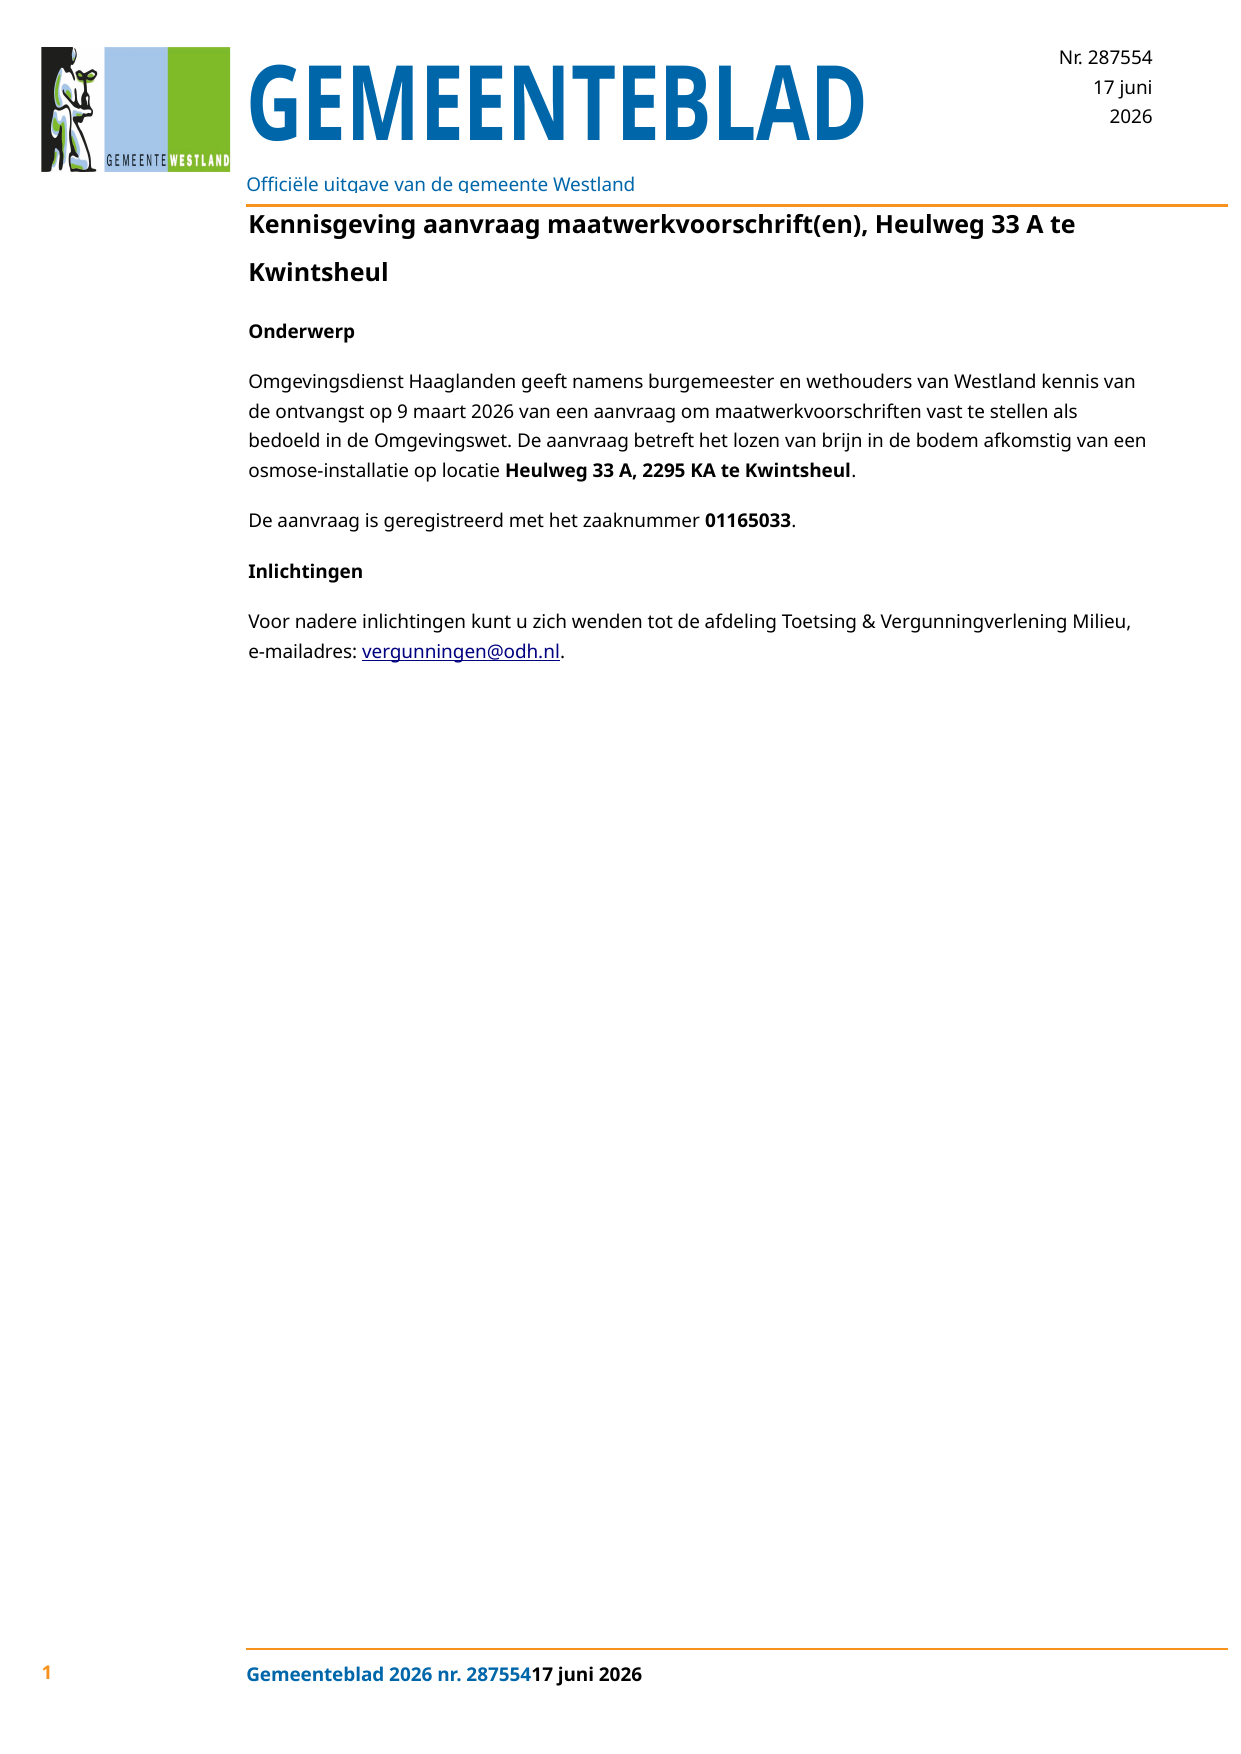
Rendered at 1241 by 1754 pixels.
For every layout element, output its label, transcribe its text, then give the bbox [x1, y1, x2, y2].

text Voor nadere inlichtingen kunt u zich wenden tot de afdeling Toetsing & Vergunningverlening Milieu, e-mailadres: vergunningen@odh.nl. [248, 608, 1152, 664]
text Inlichtingen [248, 558, 1152, 584]
text Omgevingsdienst Haaglanden geeft namens burgemeester en wethouders van Westland kennis van de ontvangst op 9 maart 2026 van een aanvraag om maatwerkvoorschriften vast te stellen als bedoeld in de Omgevingswet. De aanvraag betreft het lozen van brijn in de bodem afkomstig van een osmose-installatie op locatie Heulweg 33 A, 2295 KA te Kwintsheul. [248, 368, 1152, 483]
text De aanvraag is geregistreerd met het zaaknummer 01165033. [248, 507, 1152, 533]
text Kennisgeving aanvraag maatwerkvoorschrift(en), Heulweg 33 A te Kwintsheul [248, 207, 1152, 288]
text Onderwerp [248, 318, 1152, 344]
picture [41, 47, 231, 172]
